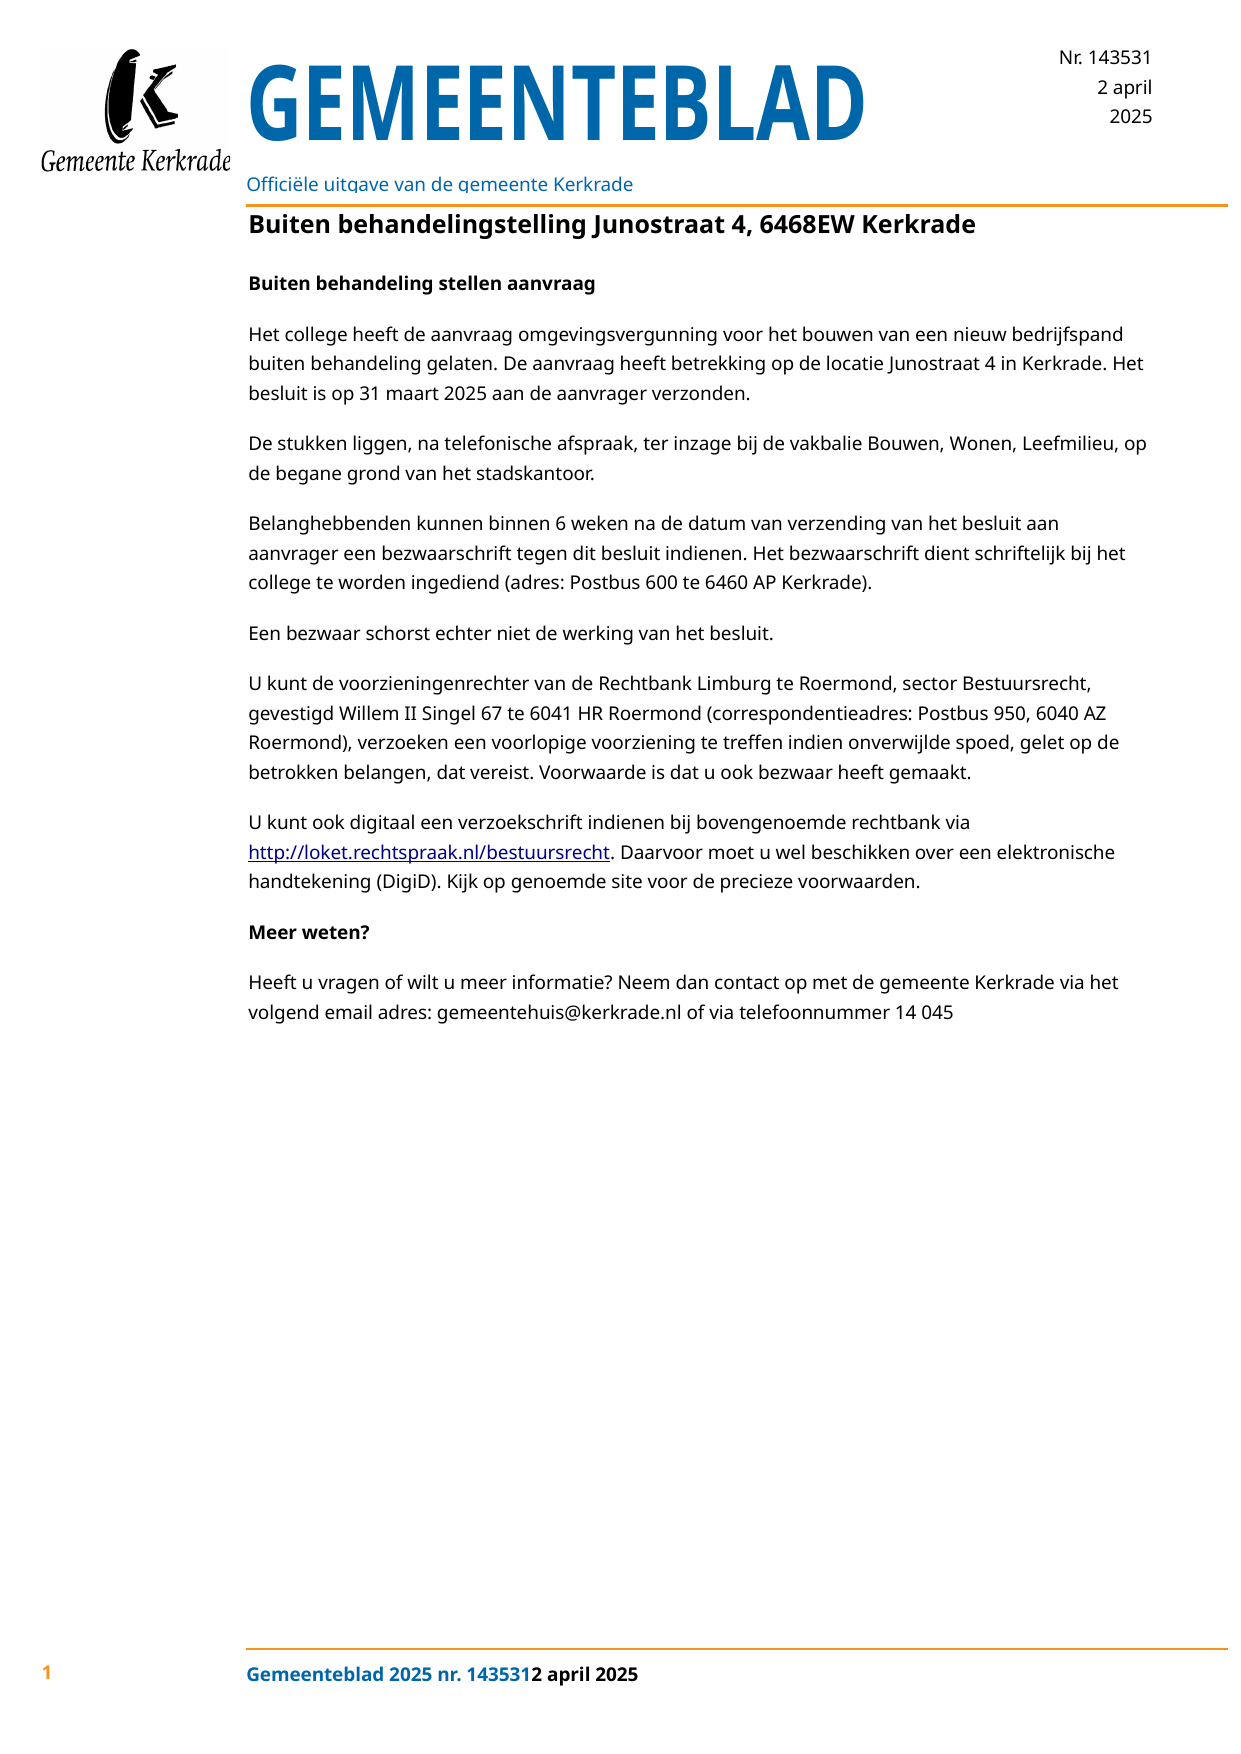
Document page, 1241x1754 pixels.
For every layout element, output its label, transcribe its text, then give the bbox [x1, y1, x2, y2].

text De stukken liggen, na telefonische afspraak, ter inzage bij de vakbalie Bouwen, Wonen, Leefmilieu, op de begane grond van het stadskantoor. [248, 430, 1152, 486]
text U kunt de voorzieningenrechter van de Rechtbank Limburg te Roermond, sector Bestuursrecht, gevestigd Willem II Singel 67 te 6041 HR Roermond (correspondentieadres: Postbus 950, 6040 AZ Roermond), verzoeken een voorlopige voorziening te treffen indien onverwijlde spoed, gelet op de betrokken belangen, dat vereist. Voorwaarde is dat u ook bezwaar heeft gemaakt. [248, 670, 1152, 785]
picture [41, 47, 231, 172]
text Buiten behandeling stellen aanvraag [248, 270, 1152, 296]
text Heeft u vragen of wilt u meer informatie? Neem dan contact op met de gemeente Kerkrade via het volgend email adres: gemeentehuis@kerkrade.nl of via telefoonnummer 14 045 [248, 969, 1152, 1025]
text Een bezwaar schorst echter niet de werking van het besluit. [248, 620, 1152, 646]
text Belanghebbenden kunnen binnen 6 weken na de datum van verzending van het besluit aan aanvrager een bezwaarschrift tegen dit besluit indienen. Het bezwaarschrift dient schriftelijk bij het college te worden ingediend (adres: Postbus 600 te 6460 AP Kerkrade). [248, 510, 1152, 595]
text Het college heeft de aanvraag omgevingsvergunning voor het bouwen van een nieuw bedrijfspand buiten behandeling gelaten. De aanvraag heeft betrekking op de locatie Junostraat 4 in Kerkrade. Het besluit is op 31 maart 2025 aan de aanvrager verzonden. [248, 321, 1152, 406]
text Buiten behandelingstelling Junostraat 4, 6468EW Kerkrade [248, 207, 1152, 241]
text U kunt ook digitaal een verzoekschrift indienen bij bovengenoemde rechtbank via http://loket.rechtspraak.nl/bestuursrecht. Daarvoor moet u wel beschikken over een elektronische handtekening (DigiD). Kijk op genoemde site voor de precieze voorwaarden. [248, 809, 1152, 894]
text Meer weten? [248, 919, 1152, 945]
